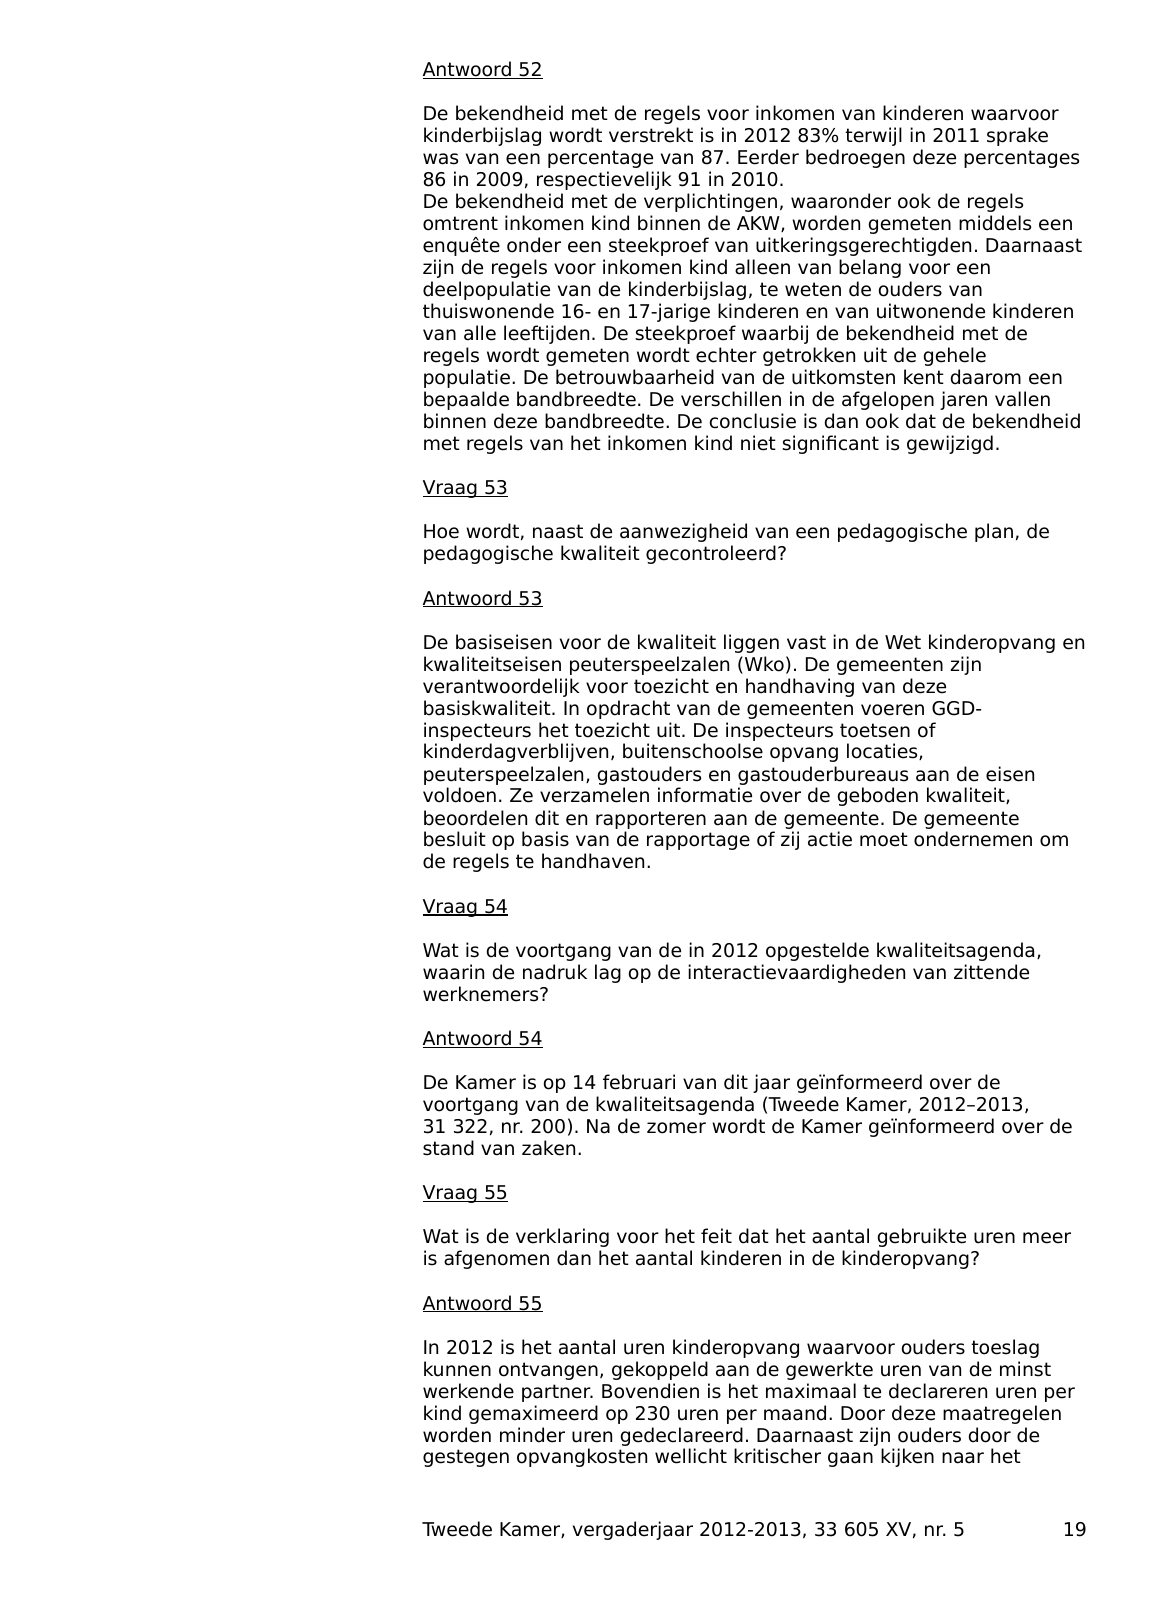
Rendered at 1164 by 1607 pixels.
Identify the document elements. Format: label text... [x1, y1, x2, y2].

text Wat is de voortgang van de in 2012 opgestelde kwaliteitsagenda, waarin de nadruk lag op de interactievaardigheden van zittende werknemers? [422, 940, 1087, 1006]
text Hoe wordt, naast de aanwezigheid van een pedagogische plan, de pedagogische kwaliteit gecontroleerd? [422, 521, 1087, 565]
subtitle Vraag 54 [422, 896, 1087, 917]
subtitle Vraag 55 [422, 1182, 1087, 1204]
subtitle Antwoord 54 [422, 1028, 1087, 1050]
text De basiseisen voor de kwaliteit liggen vast in de Wet kinderopvang en kwaliteitseisen peuterspeelzalen (Wko). De gemeenten zijn verantwoordelijk voor toezicht en handhaving van deze basiskwaliteit. In opdracht van de gemeenten voeren GGD-inspecteurs het toezicht uit. De inspecteurs toetsen of kinderdagverblijven, buitenschoolse opvang locaties, peuterspeelzalen, gastouders en gastouderbureaus aan de eisen voldoen. Ze verzamelen informatie over de geboden kwaliteit, beoordelen dit en rapporteren aan de gemeente. De gemeente besluit op basis van de rapportage of zij actie moet ondernemen om de regels te handhaven. [422, 632, 1087, 873]
subtitle Vraag 53 [422, 477, 1087, 499]
subtitle Antwoord 52 [422, 59, 1087, 81]
text De bekendheid met de verplichtingen, waaronder ook de regels omtrent inkomen kind binnen de AKW, worden gemeten middels een enquête onder een steekproef van uitkeringsgerechtigden. Daarnaast zijn de regels voor inkomen kind alleen van belang voor een deelpopulatie van de kinderbijslag, te weten de ouders van thuiswonende 16- en 17-jarige kinderen en van uitwonende kinderen van alle leeftijden. De steekproef waarbij de bekendheid met de regels wordt gemeten wordt echter getrokken uit de gehele populatie. De betrouwbaarheid van de uitkomsten kent daarom een bepaalde bandbreedte. De verschillen in de afgelopen jaren vallen binnen deze bandbreedte. De conclusie is dan ook dat de bekendheid met regels van het inkomen kind niet significant is gewijzigd. [422, 191, 1087, 455]
text Wat is de verklaring voor het feit dat het aantal gebruikte uren meer is afgenomen dan het aantal kinderen in de kinderopvang? [422, 1226, 1087, 1270]
text De Kamer is op 14 februari van dit jaar geïnformeerd over de voortgang van de kwaliteitsagenda (Tweede Kamer, 2012–2013, 31 322, nr. 200). Na de zomer wordt de Kamer geïnformeerd over de stand van zaken. [422, 1072, 1087, 1160]
text De bekendheid met de regels voor inkomen van kinderen waarvoor kinderbijslag wordt verstrekt is in 2012 83% terwijl in 2011 sprake was van een percentage van 87. Eerder bedroegen deze percentages 86 in 2009, respectievelijk 91 in 2010. [422, 103, 1087, 191]
text In 2012 is het aantal uren kinderopvang waarvoor ouders toeslag kunnen ontvangen, gekoppeld aan de gewerkte uren van de minst werkende partner. Bovendien is het maximaal te declareren uren per kind gemaximeerd op 230 uren per maand. Door deze maatregelen worden minder uren gedeclareerd. Daarnaast zijn ouders door de gestegen opvangkosten wellicht kritischer gaan kijken naar het [422, 1337, 1087, 1468]
subtitle Antwoord 55 [422, 1292, 1087, 1314]
subtitle Antwoord 53 [422, 587, 1087, 609]
